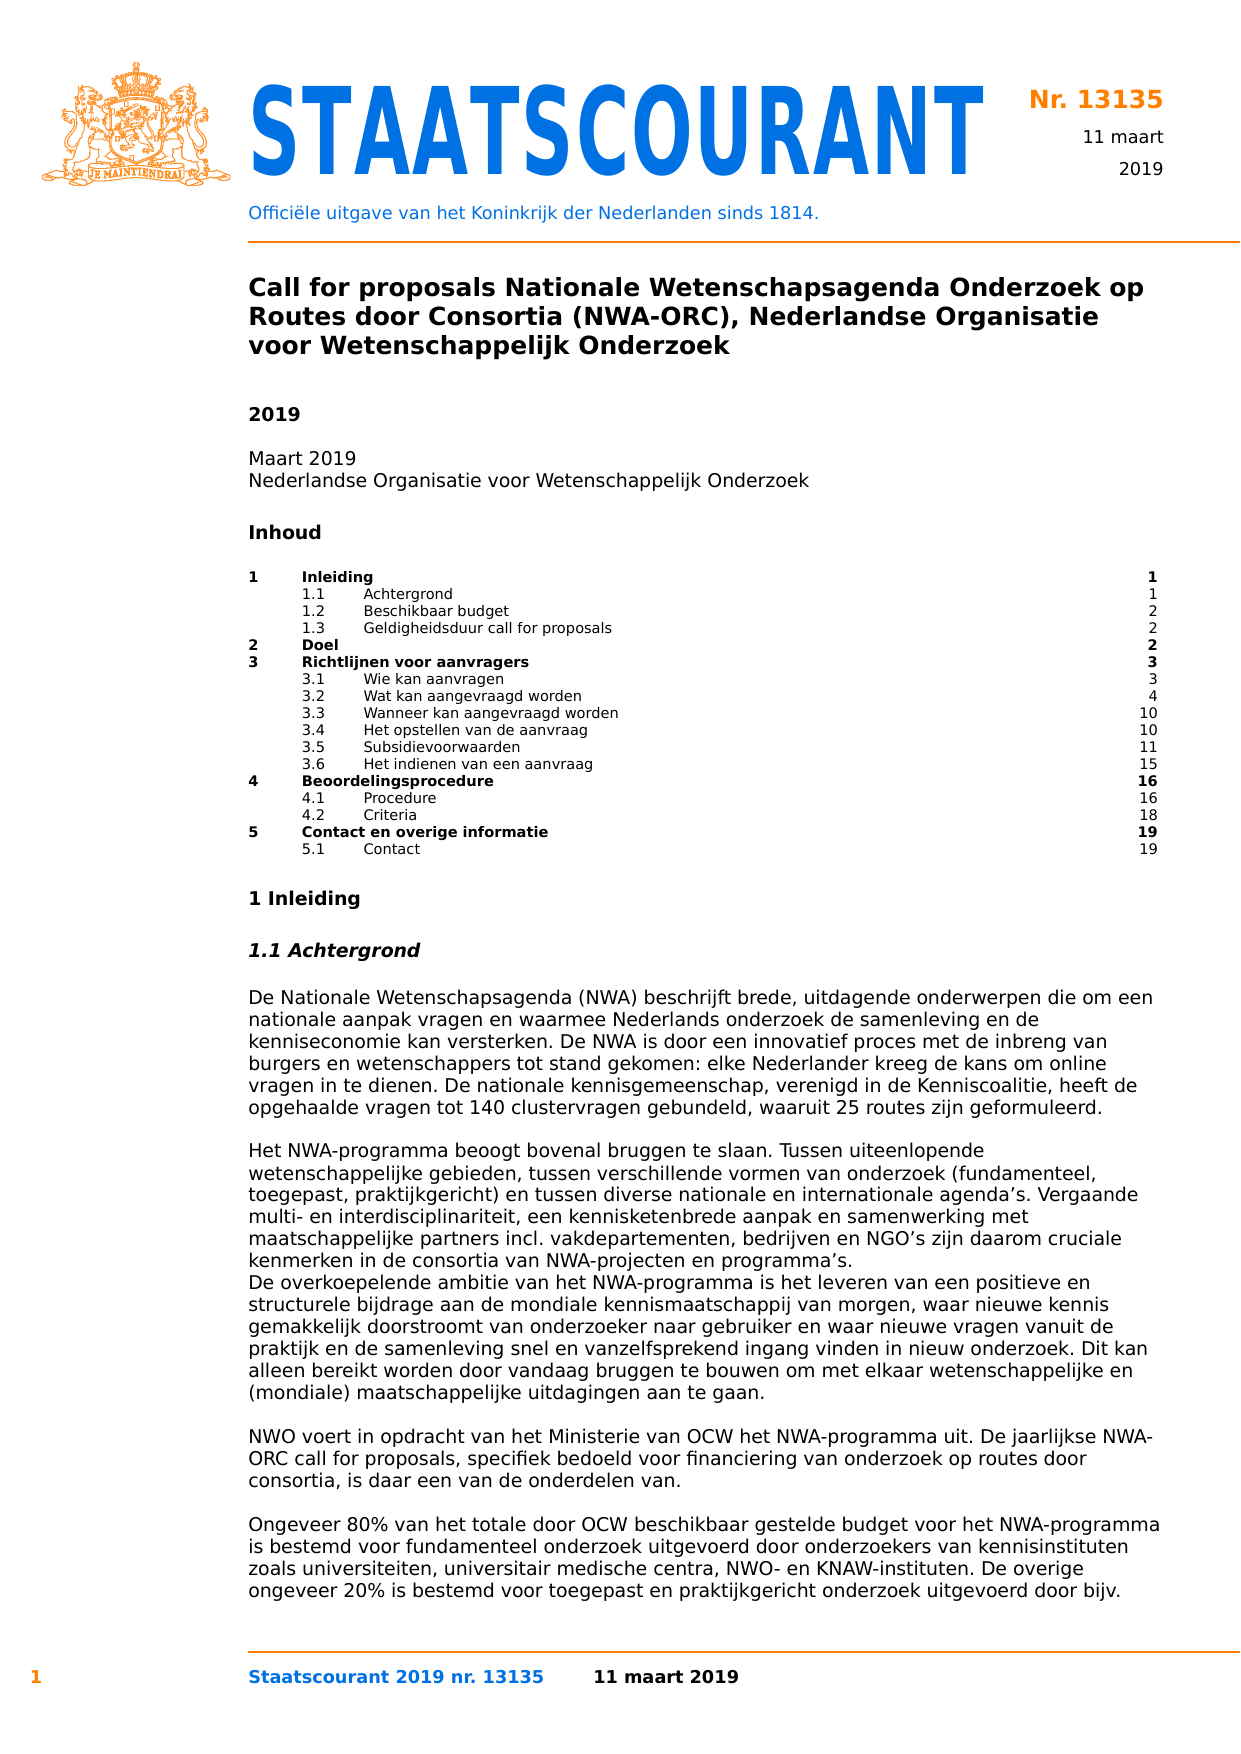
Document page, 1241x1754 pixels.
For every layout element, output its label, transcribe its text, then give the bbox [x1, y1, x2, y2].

table_cell 3 [1082, 654, 1163, 671]
table_cell [248, 756, 296, 773]
table_cell Officiële uitgave van het Koninkrijk der Nederlanden sinds 1814. [248, 203, 1240, 241]
table_cell Contact [357, 841, 1082, 858]
table_cell [248, 841, 296, 858]
table_cell Het opstellen van de aanvraag [357, 722, 1082, 739]
table_cell [248, 705, 296, 722]
table_cell 5.1 [296, 841, 357, 858]
table_cell [248, 722, 296, 739]
table_cell Richtlijnen voor aanvragers [296, 654, 1082, 671]
table_cell 2 [1082, 603, 1163, 620]
table_cell 4 [1082, 688, 1163, 705]
table_cell Wie kan aanvragen [357, 671, 1082, 688]
table_cell Wat kan aangevraagd worden [357, 688, 1082, 705]
subtitle Inhoud [248, 522, 1163, 544]
table_cell [248, 688, 296, 705]
table_cell Beschikbaar budget [357, 603, 1082, 620]
table_cell 18 [1082, 807, 1163, 824]
subtitle Call for proposals Nationale Wetenschapsagenda Onderzoek op Routes door Consortia (NWA-ORC), Nederlandse Organisatie voor Wetenschappelijk Onderzoek [248, 273, 1163, 361]
subtitle 1.1 Achtergrond [248, 940, 1163, 962]
table_cell 1.1 [296, 586, 357, 603]
table_cell [248, 739, 296, 756]
table_cell 11 maart [998, 121, 1240, 153]
table_cell Procedure [357, 790, 1082, 807]
table_cell 15 [1082, 756, 1163, 773]
table_cell 1.2 [296, 603, 357, 620]
text De overkoepelende ambitie van het NWA-programma is het leveren van een positieve en structurele bijdrage aan de mondiale kennismaatschappij van morgen, waar nieuwe kennis gemakkelijk doorstroomt van onderzoeker naar gebruiker en waar nieuwe vragen vanuit de praktijk en de samenleving snel en vanzelfsprekend ingang vinden in nieuw onderzoek. Dit kan alleen bereikt worden door vandaag bruggen te bouwen om met elkaar wetenschappelijke en (mondiale) maatschappelijke uitdagingen aan te gaan. [248, 1272, 1163, 1404]
table_cell 4 [248, 773, 296, 790]
table_cell 5 [248, 824, 296, 841]
table_cell 2 [1082, 637, 1163, 654]
table_cell Criteria [357, 807, 1082, 824]
table_cell 3.1 [296, 671, 357, 688]
table_cell [248, 586, 296, 603]
table_cell 3.2 [296, 688, 357, 705]
table_cell 3 [1082, 671, 1163, 688]
table_cell 16 [1082, 773, 1163, 790]
text 2019 [248, 404, 1163, 426]
text Maart 2019 [248, 448, 1163, 470]
text NWO voert in opdracht van het Ministerie van OCW het NWA-programma uit. De jaarlijkse NWA-ORC call for proposals, specifiek bedoeld voor financiering van onderzoek op routes door consortia, is daar een van de onderdelen van. [248, 1426, 1163, 1492]
text Het NWA-programma beoogt bovenal bruggen te slaan. Tussen uiteenlopende wetenschappelijke gebieden, tussen verschillende vormen van onderzoek (fundamenteel, toegepast, praktijkgericht) en tussen diverse nationale en internationale agenda’s. Vergaande multi- en interdisciplinariteit, een kennisketenbrede aanpak en samenwerking met maatschappelijke partners incl. vakdepartementen, bedrijven en NGO’s zijn daarom cruciale kenmerken in de consortia van NWA-projecten en programma’s. [248, 1140, 1163, 1272]
table_cell 10 [1082, 705, 1163, 722]
table_header Inleiding [296, 569, 1082, 586]
table_cell Wanneer kan aangevraagd worden [357, 705, 1082, 722]
table_header 1 [248, 569, 296, 586]
table_cell 1 [1082, 586, 1163, 603]
table_cell 2 [1082, 620, 1163, 637]
table_cell Beoordelingsprocedure [296, 773, 1082, 790]
table_cell 3.5 [296, 739, 357, 756]
table_cell 3.4 [296, 722, 357, 739]
table_cell [248, 807, 296, 824]
table_cell Doel [296, 637, 1082, 654]
table_cell 4.1 [296, 790, 357, 807]
table_cell [248, 790, 296, 807]
table_cell 3.3 [296, 705, 357, 722]
table_header Nr. 13135 [998, 62, 1240, 121]
table_cell Het indienen van een aanvraag [357, 756, 1082, 773]
table_cell [248, 671, 296, 688]
subtitle 1 Inleiding [248, 888, 1163, 910]
table_cell 3 [248, 654, 296, 671]
text Nederlandse Organisatie voor Wetenschappelijk Onderzoek [248, 470, 1163, 492]
table_header [25, 62, 248, 241]
table_cell 2 [248, 637, 296, 654]
table_cell 10 [1082, 722, 1163, 739]
table_cell [248, 603, 296, 620]
table_cell [248, 620, 296, 637]
table_header STAATSCOURANT [248, 62, 998, 203]
table_cell 16 [1082, 790, 1163, 807]
picture [41, 62, 231, 186]
text Ongeveer 80% van het totale door OCW beschikbaar gestelde budget voor het NWA-programma is bestemd voor fundamenteel onderzoek uitgevoerd door onderzoekers van kennisinstituten zoals universiteiten, universitair medische centra, NWO- en KNAW-instituten. De overige ongeveer 20% is bestemd voor toegepast en praktijkgericht onderzoek uitgevoerd door bijv. [248, 1514, 1163, 1602]
table_cell 1.3 [296, 620, 357, 637]
table_cell Contact en overige informatie [296, 824, 1082, 841]
table_header 1 [1082, 569, 1163, 586]
table_cell 2019 [998, 153, 1240, 203]
table_cell Subsidievoorwaarden [357, 739, 1082, 756]
table_cell 4.2 [296, 807, 357, 824]
text De Nationale Wetenschapsagenda (NWA) beschrijft brede, uitdagende onderwerpen die om een nationale aanpak vragen en waarmee Nederlands onderzoek de samenleving en de kenniseconomie kan versterken. De NWA is door een innovatief proces met de inbreng van burgers en wetenschappers tot stand gekomen: elke Nederlander kreeg de kans om online vragen in te dienen. De nationale kennisgemeenschap, verenigd in de Kenniscoalitie, heeft de opgehaalde vragen tot 140 clustervragen gebundeld, waaruit 25 routes zijn geformuleerd. [248, 987, 1163, 1118]
table_cell Achtergrond [357, 586, 1082, 603]
table_cell Geldigheidsduur call for proposals [357, 620, 1082, 637]
table_cell 11 [1082, 739, 1163, 756]
table_cell 19 [1082, 841, 1163, 858]
table_cell 19 [1082, 824, 1163, 841]
table_cell 3.6 [296, 756, 357, 773]
